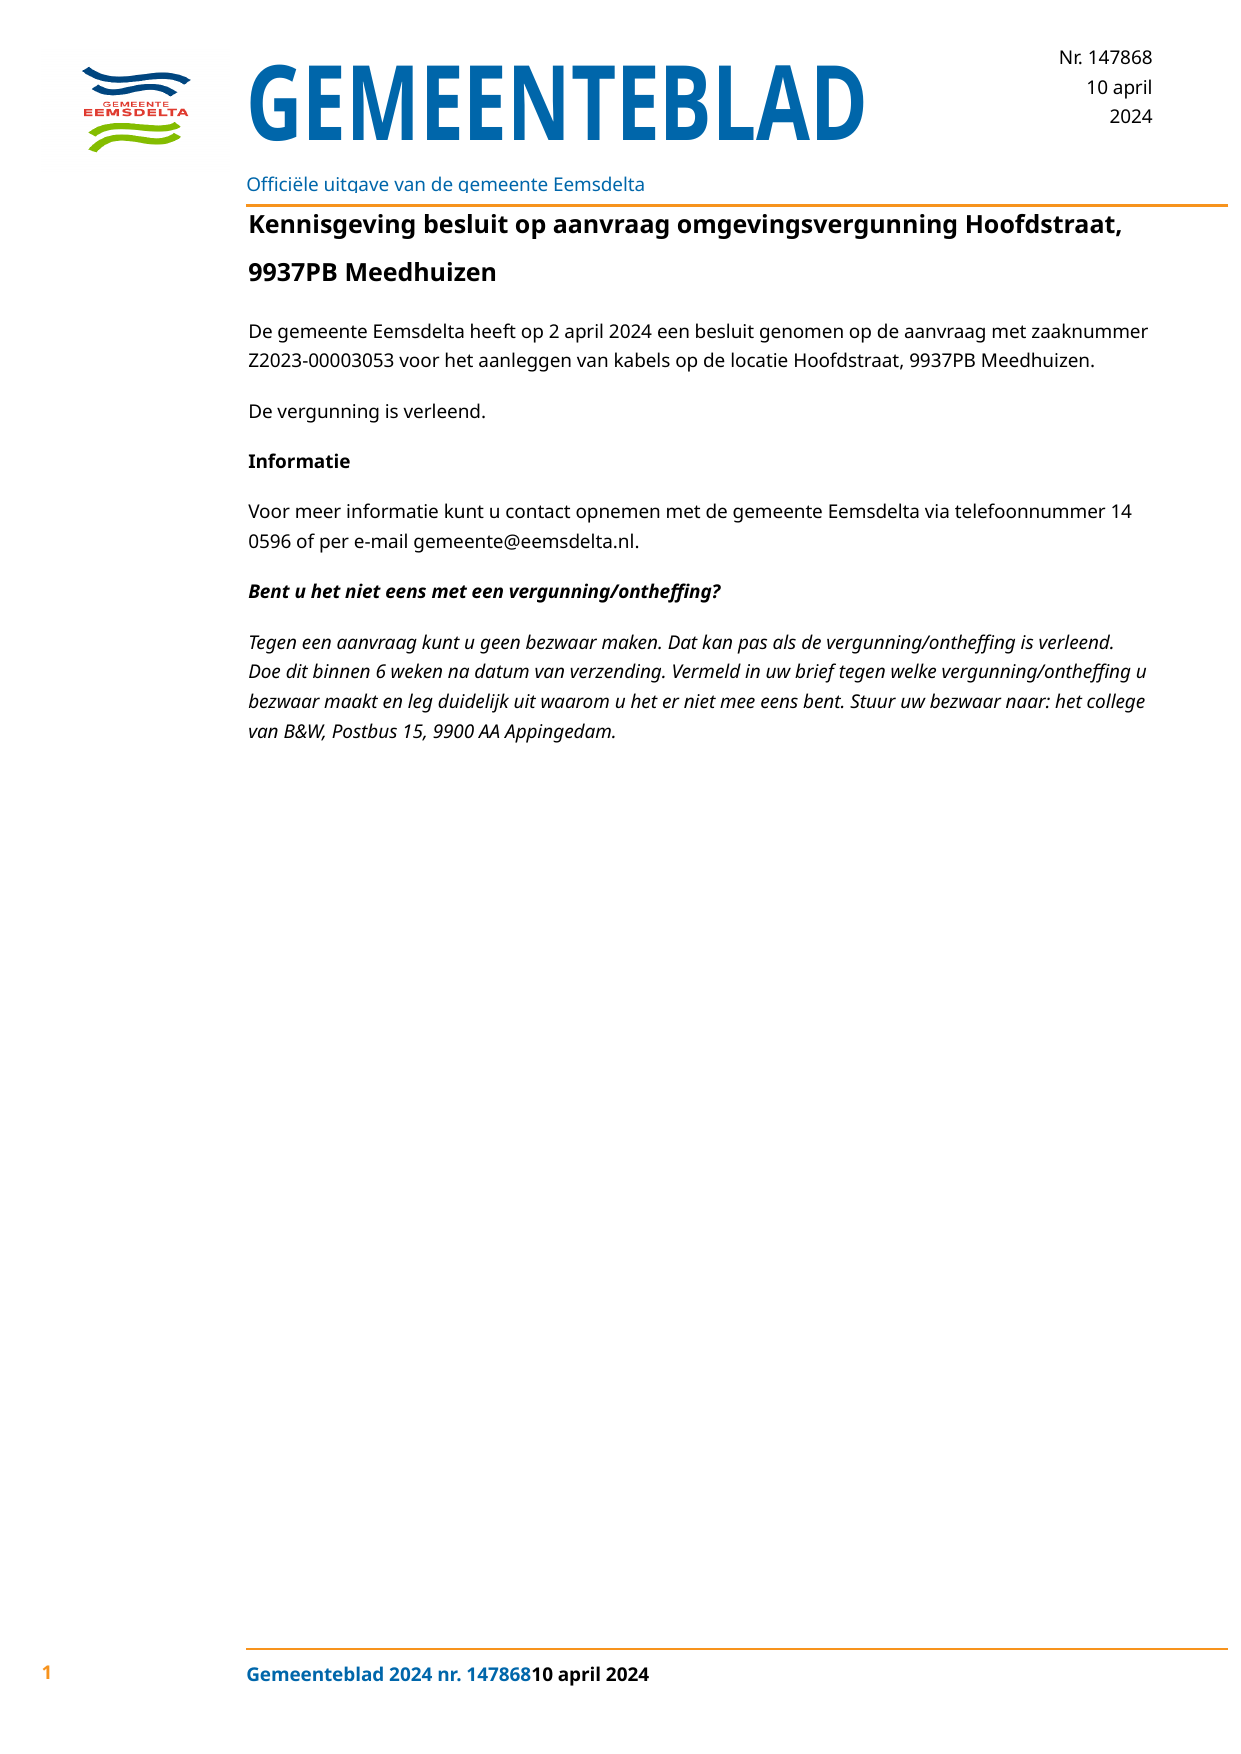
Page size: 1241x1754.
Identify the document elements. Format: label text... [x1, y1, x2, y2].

text Tegen een aanvraag kunt u geen bezwaar maken. Dat kan pas als de vergunning/ontheffing is verleend. Doe dit binnen 6 weken na datum van verzending. Vermeld in uw brief tegen welke vergunning/ontheffing u bezwaar maakt en leg duidelijk uit waarom u het er niet mee eens bent. Stuur uw bezwaar naar: het college van B&W, Postbus 15, 9900 AA Appingedam. [248, 629, 1152, 744]
text Voor meer informatie kunt u contact opnemen met de gemeente Eemsdelta via telefoonnummer 14 0596 of per e-mail gemeente@eemsdelta.nl. [248, 499, 1152, 554]
text De gemeente Eemsdelta heeft op 2 april 2024 een besluit genomen op de aanvraag met zaaknummer Z2023-00003053 voor het aanleggen van kabels op de locatie Hoofdstraat, 9937PB Meedhuizen. [248, 318, 1152, 373]
picture [41, 47, 231, 172]
text Kennisgeving besluit op aanvraag omgevingsvergunning Hoofdstraat, 9937PB Meedhuizen [248, 207, 1152, 288]
text Informatie [248, 448, 1152, 474]
text Bent u het niet eens met een vergunning/ontheffing? [248, 579, 1152, 604]
text De vergunning is verleend. [248, 398, 1152, 424]
